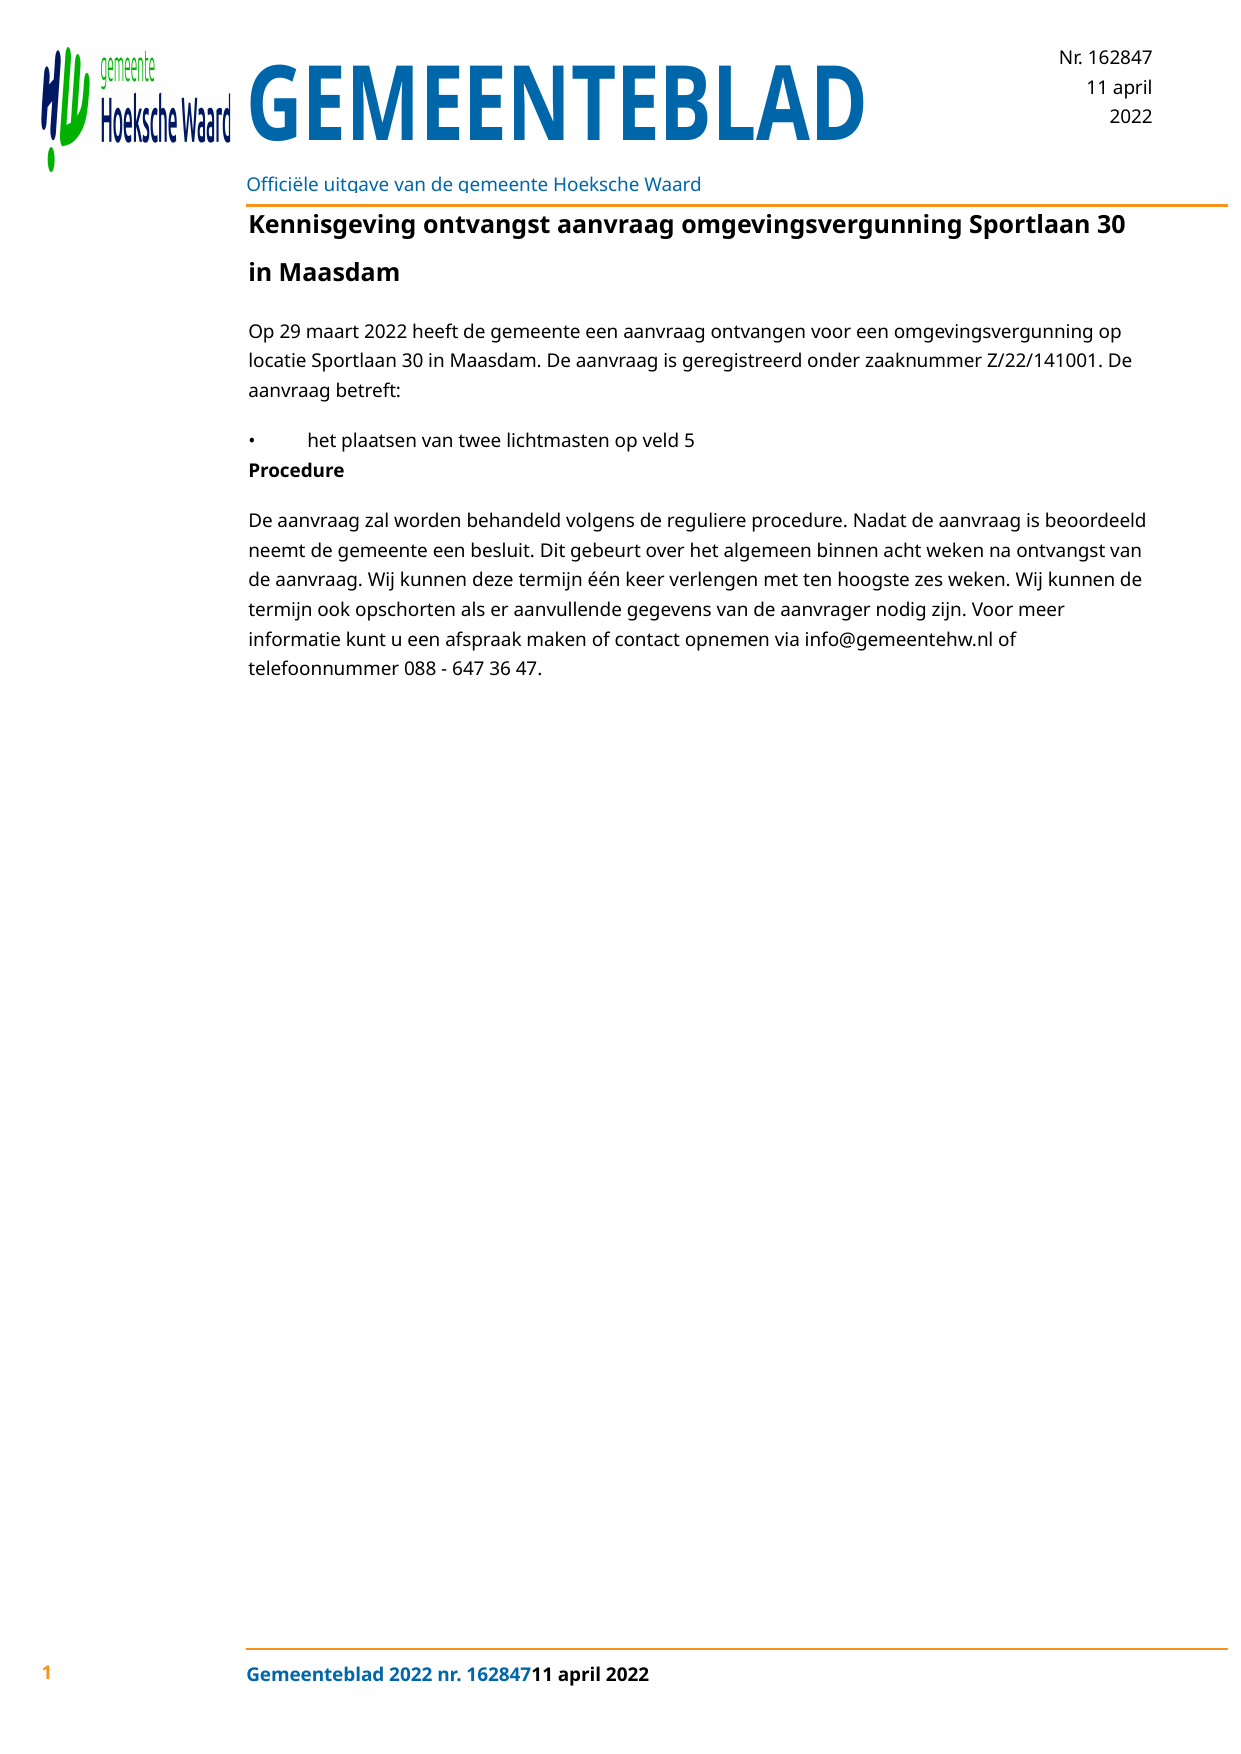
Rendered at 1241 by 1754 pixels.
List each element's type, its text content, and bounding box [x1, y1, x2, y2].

list het plaatsen van twee lichtmasten op veld 5 [248, 427, 1152, 453]
text Procedure [248, 457, 1152, 483]
text De aanvraag zal worden behandeld volgens de reguliere procedure. Nadat de aanvraag is beoordeeld neemt de gemeente een besluit. Dit gebeurt over het algemeen binnen acht weken na ontvangst van de aanvraag. Wij kunnen deze termijn één keer verlengen met ten hoogste zes weken. Wij kunnen de termijn ook opschorten als er aanvullende gegevens van de aanvrager nodig zijn. Voor meer informatie kunt u een afspraak maken of contact opnemen via info@gemeentehw.nl of telefoonnummer 088 - 647 36 47. [248, 507, 1152, 681]
text Op 29 maart 2022 heeft de gemeente een aanvraag ontvangen voor een omgevingsvergunning op locatie Sportlaan 30 in Maasdam. De aanvraag is geregistreerd onder zaaknummer Z/22/141001. De aanvraag betreft: [248, 318, 1152, 403]
text Kennisgeving ontvangst aanvraag omgevingsvergunning Sportlaan 30 in Maasdam [248, 207, 1152, 288]
picture [41, 47, 231, 172]
